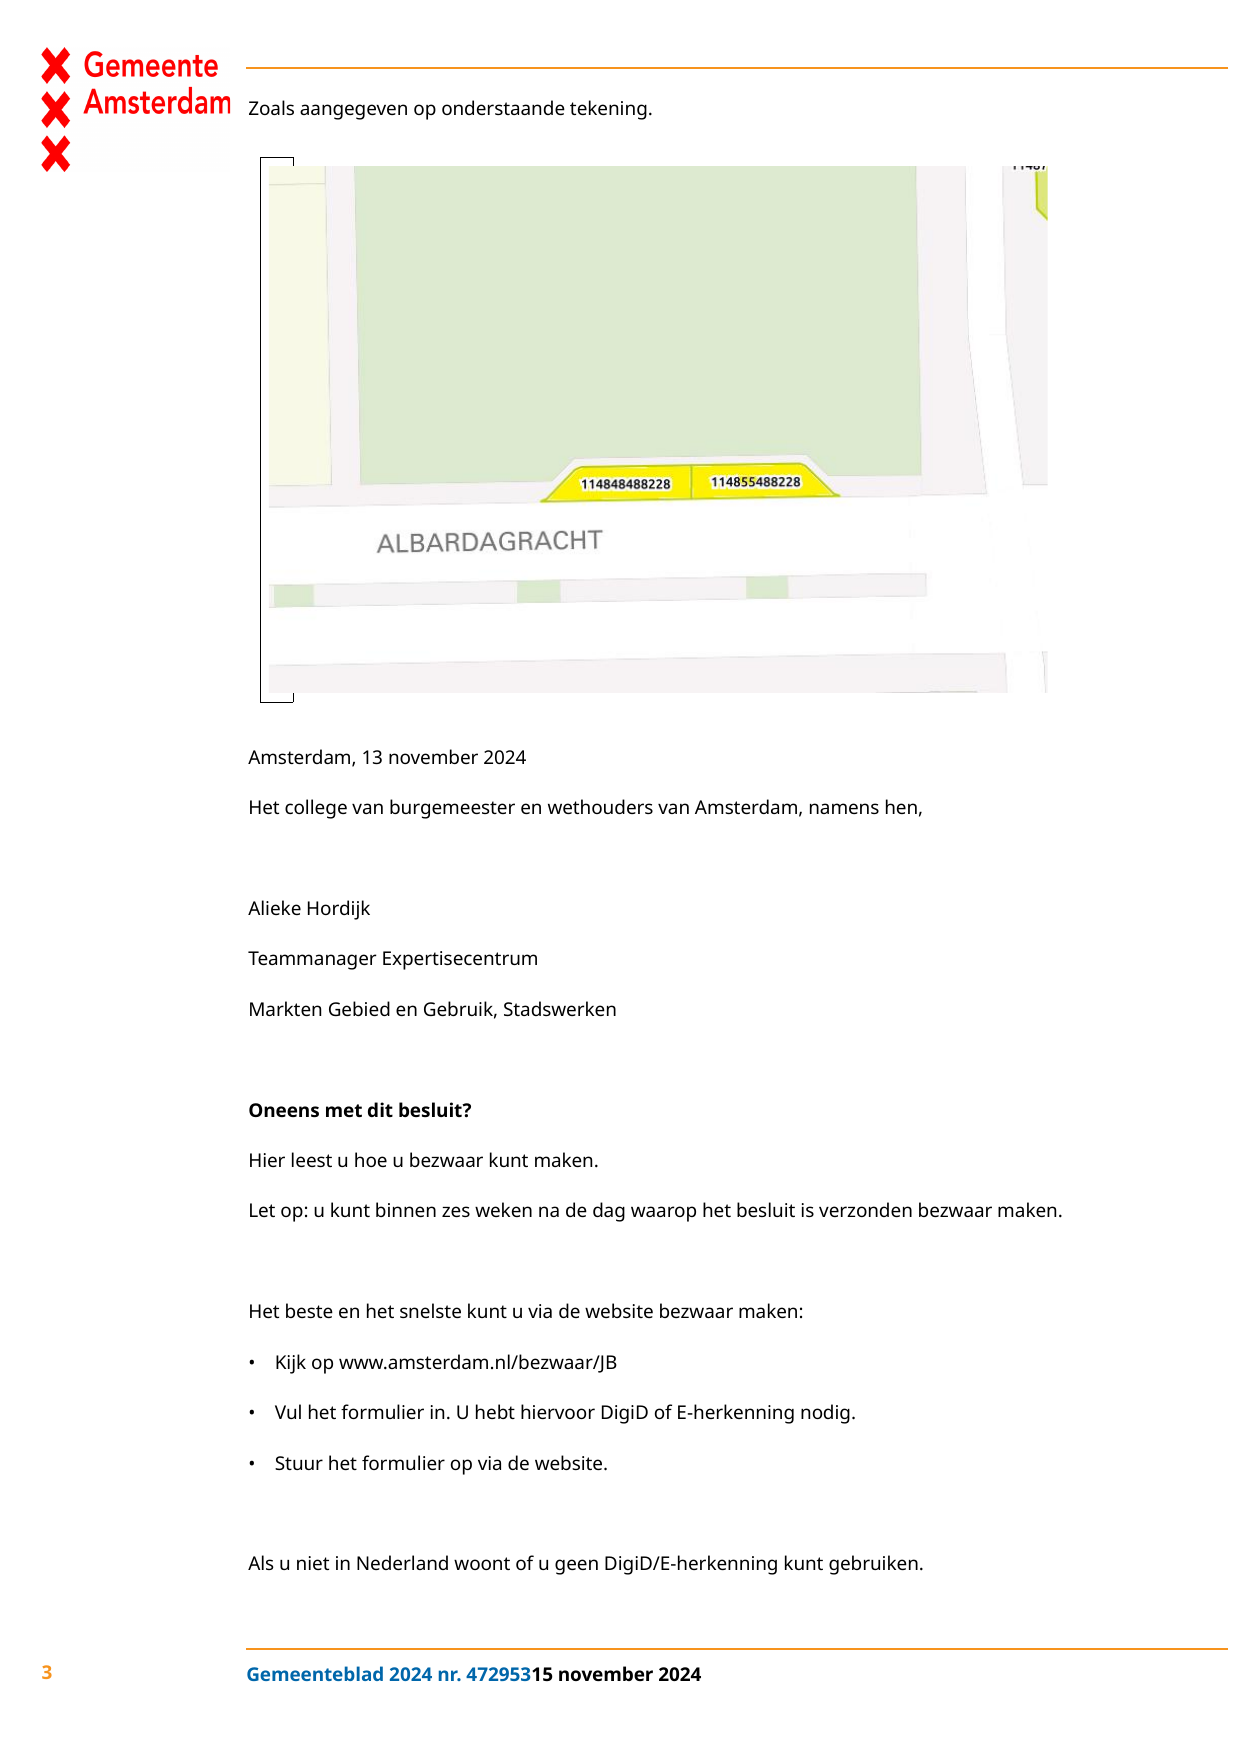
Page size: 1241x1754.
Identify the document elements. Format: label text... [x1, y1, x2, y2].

picture [268, 166, 1048, 693]
text Let op: u kunt binnen zes weken na de dag waarop het besluit is verzonden bezwaar maken. [248, 1198, 1152, 1223]
text Amsterdam, 13 november 2024 [248, 744, 1152, 770]
text Oneens met dit besluit? [248, 1097, 1152, 1123]
text Het beste en het snelste kunt u via de website bezwaar maken: [248, 1298, 1152, 1324]
text • Vul het formulier in. U hebt hiervoor DigiD of E-herkenning nodig. [248, 1399, 1152, 1425]
text • Kijk op www.amsterdam.nl/bezwaar/JB [248, 1349, 1152, 1375]
text Als u niet in Nederland woont of u geen DigiD/E-herkenning kunt gebruiken. [248, 1551, 1152, 1576]
picture [41, 47, 231, 172]
text Alieke Hordijk [248, 895, 1152, 921]
text Teammanager Expertisecentrum [248, 946, 1152, 971]
text Zoals aangegeven op onderstaande tekening. [248, 95, 1152, 121]
text Markten Gebied en Gebruik, Stadswerken [248, 996, 1152, 1022]
text Hier leest u hoe u bezwaar kunt maken. [248, 1147, 1152, 1173]
text Het college van burgemeester en wethouders van Amsterdam, namens hen, [248, 794, 1152, 820]
text • Stuur het formulier op via de website. [248, 1450, 1152, 1476]
